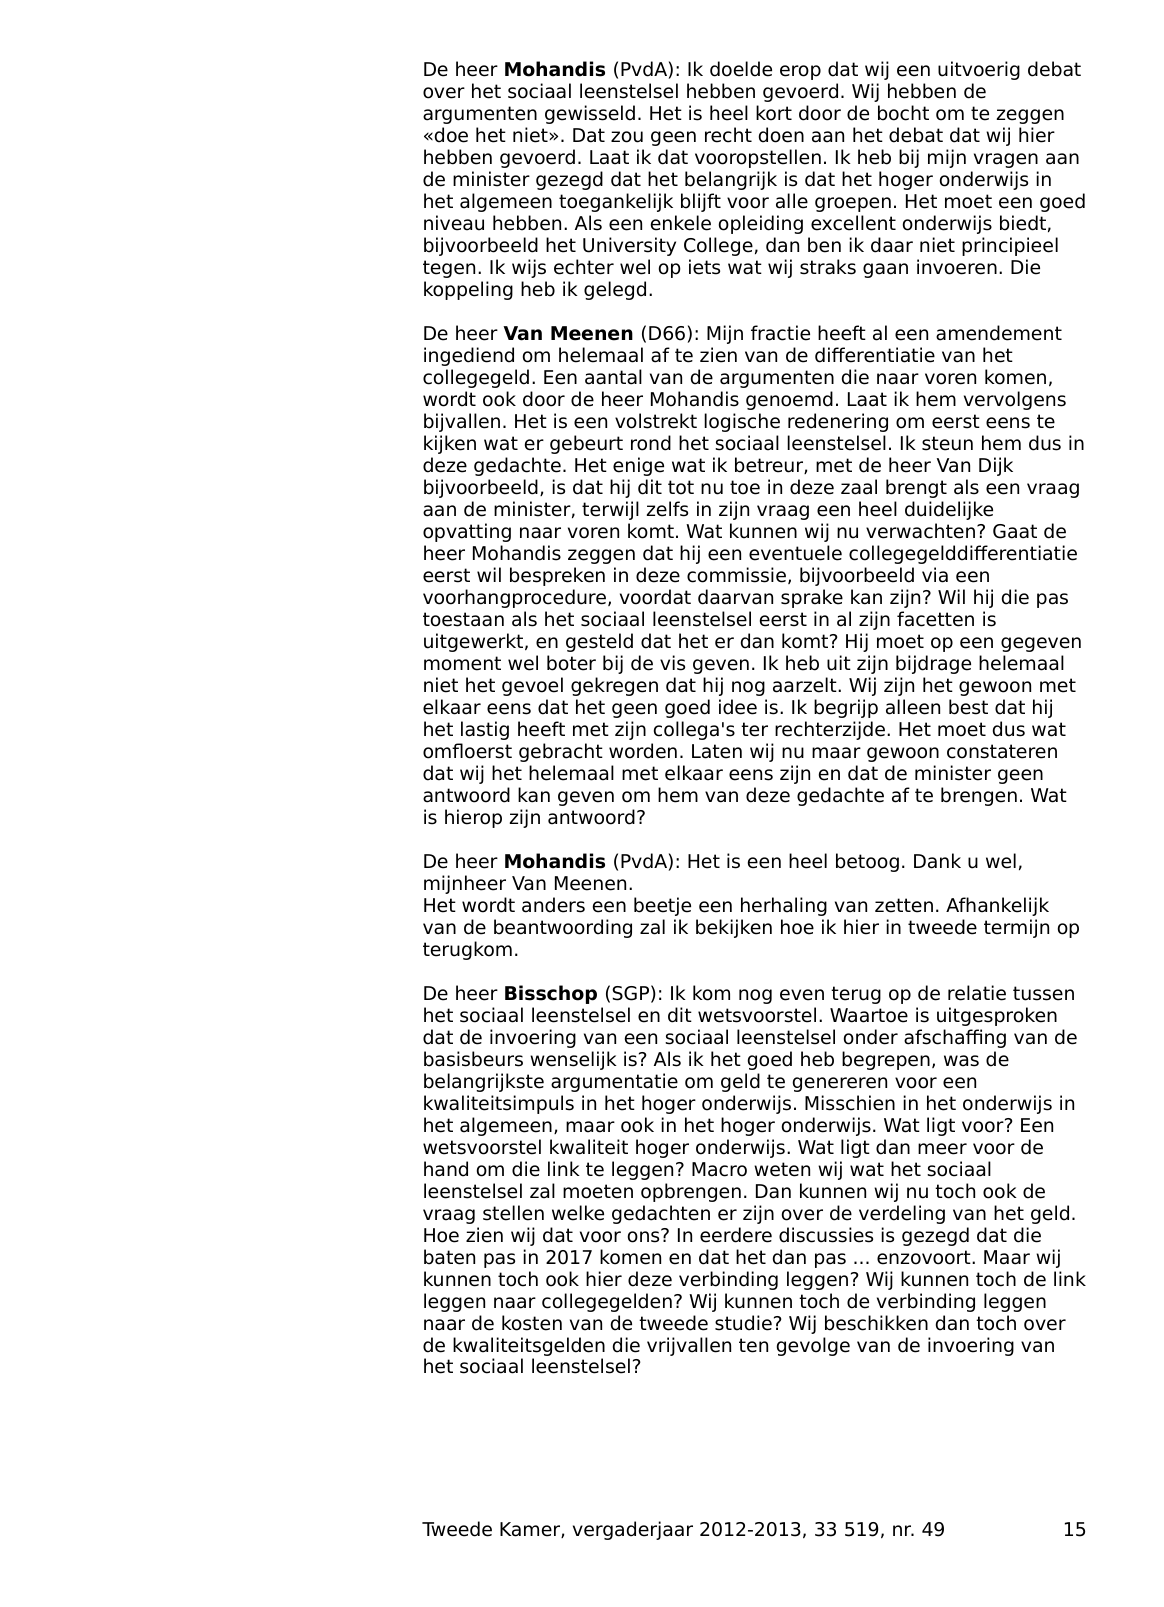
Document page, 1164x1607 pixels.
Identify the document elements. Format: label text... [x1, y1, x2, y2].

text De heer Mohandis (PvdA): Het is een heel betoog. Dank u wel, mijnheer Van Meenen. [422, 851, 1087, 895]
text De heer Van Meenen (D66): Mijn fractie heeft al een amendement ingediend om helemaal af te zien van de differentiatie van het collegegeld. Een aantal van de argumenten die naar voren komen, wordt ook door de heer Mohandis genoemd. Laat ik hem vervolgens bijvallen. Het is een volstrekt logische redenering om eerst eens te kijken wat er gebeurt rond het sociaal leenstelsel. Ik steun hem dus in deze gedachte. Het enige wat ik betreur, met de heer Van Dijk bijvoorbeeld, is dat hij dit tot nu toe in deze zaal brengt als een vraag aan de minister, terwijl zelfs in zijn vraag een heel duidelijke opvatting naar voren komt. Wat kunnen wij nu verwachten? Gaat de heer Mohandis zeggen dat hij een eventuele collegegelddifferentiatie eerst wil bespreken in deze commissie, bijvoorbeeld via een voorhangprocedure, voordat daarvan sprake kan zijn? Wil hij die pas toestaan als het sociaal leenstelsel eerst in al zijn facetten is uitgewerkt, en gesteld dat het er dan komt? Hij moet op een gegeven moment wel boter bij de vis geven. Ik heb uit zijn bijdrage helemaal niet het gevoel gekregen dat hij nog aarzelt. Wij zijn het gewoon met elkaar eens dat het geen goed idee is. Ik begrijp alleen best dat hij het lastig heeft met zijn collega's ter rechterzijde. Het moet dus wat omfloerst gebracht worden. Laten wij nu maar gewoon constateren dat wij het helemaal met elkaar eens zijn en dat de minister geen antwoord kan geven om hem van deze gedachte af te brengen. Wat is hierop zijn antwoord? [422, 323, 1087, 828]
text De heer Mohandis (PvdA): Ik doelde erop dat wij een uitvoerig debat over het sociaal leenstelsel hebben gevoerd. Wij hebben de argumenten gewisseld. Het is heel kort door de bocht om te zeggen «doe het niet». Dat zou geen recht doen aan het debat dat wij hier hebben gevoerd. Laat ik dat vooropstellen. Ik heb bij mijn vragen aan de minister gezegd dat het belangrijk is dat het hoger onderwijs in het algemeen toegankelijk blijft voor alle groepen. Het moet een goed niveau hebben. Als een enkele opleiding excellent onderwijs biedt, bijvoorbeeld het University College, dan ben ik daar niet principieel tegen. Ik wijs echter wel op iets wat wij straks gaan invoeren. Die koppeling heb ik gelegd. [422, 59, 1087, 301]
text De heer Bisschop (SGP): Ik kom nog even terug op de relatie tussen het sociaal leenstelsel en dit wetsvoorstel. Waartoe is uitgesproken dat de invoering van een sociaal leenstelsel onder afschaffing van de basisbeurs wenselijk is? Als ik het goed heb begrepen, was de belangrijkste argumentatie om geld te genereren voor een kwaliteitsimpuls in het hoger onderwijs. Misschien in het onderwijs in het algemeen, maar ook in het hoger onderwijs. Wat ligt voor? Een wetsvoorstel kwaliteit hoger onderwijs. Wat ligt dan meer voor de hand om die link te leggen? Macro weten wij wat het sociaal leenstelsel zal moeten opbrengen. Dan kunnen wij nu toch ook de vraag stellen welke gedachten er zijn over de verdeling van het geld. Hoe zien wij dat voor ons? In eerdere discussies is gezegd dat die baten pas in 2017 komen en dat het dan pas ... enzovoort. Maar wij kunnen toch ook hier deze verbinding leggen? Wij kunnen toch de link leggen naar collegegelden? Wij kunnen toch de verbinding leggen naar de kosten van de tweede studie? Wij beschikken dan toch over de kwaliteitsgelden die vrijvallen ten gevolge van de invoering van het sociaal leenstelsel? [422, 983, 1087, 1378]
text Het wordt anders een beetje een herhaling van zetten. Afhankelijk van de beantwoording zal ik bekijken hoe ik hier in tweede termijn op terugkom. [422, 895, 1087, 961]
